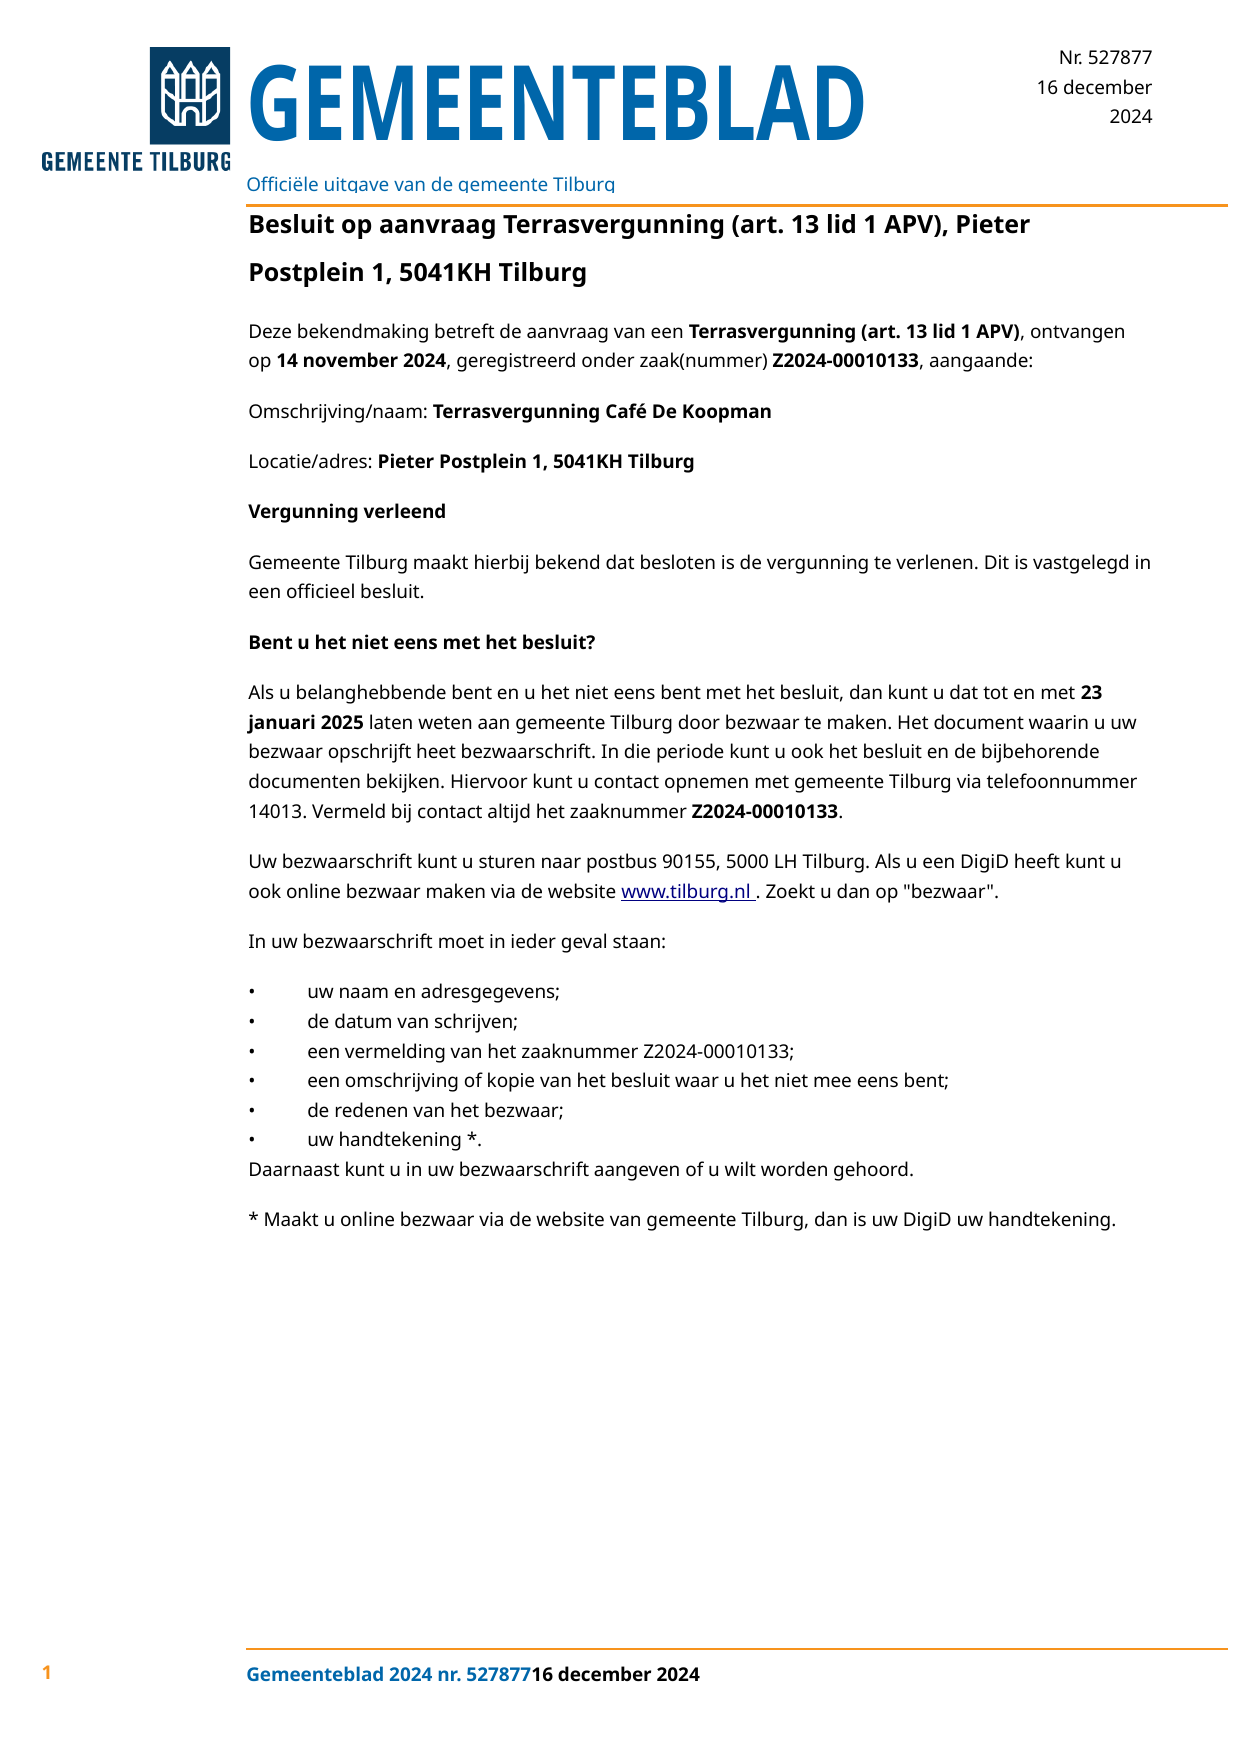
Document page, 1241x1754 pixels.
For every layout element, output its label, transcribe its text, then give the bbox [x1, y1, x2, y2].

text Locatie/adres: Pieter Postplein 1, 5041KH Tilburg [248, 448, 1152, 474]
list de datum van schrijven; [248, 1008, 1152, 1034]
text Uw bezwaarschrift kunt u sturen naar postbus 90155, 5000 LH Tilburg. Als u een DigiD heeft kunt u ook online bezwaar maken via de website www.tilburg.nl . Zoekt u dan op "bezwaar". [248, 848, 1152, 904]
text Als u belanghebbende bent en u het niet eens bent met het besluit, dan kunt u dat tot en met 23 januari 2025 laten weten aan gemeente Tilburg door bezwaar te maken. Het document waarin u uw bezwaar opschrijft heet bezwaarschrift. In die periode kunt u ook het besluit en de bijbehorende documenten bekijken. Hiervoor kunt u contact opnemen met gemeente Tilburg via telefoonnummer 14013. Vermeld bij contact altijd het zaaknummer Z2024-00010133. [248, 679, 1152, 824]
text In uw bezwaarschrift moet in ieder geval staan: [248, 928, 1152, 954]
text * Maakt u online bezwaar via de website van gemeente Tilburg, dan is uw DigiD uw handtekening. [248, 1207, 1152, 1232]
list de redenen van het bezwaar; [248, 1097, 1152, 1123]
text Vergunning verleend [248, 499, 1152, 524]
text Deze bekendmaking betreft de aanvraag van een Terrasvergunning (art. 13 lid 1 APV), ontvangen op 14 november 2024, geregistreerd onder zaak(nummer) Z2024-00010133, aangaande: [248, 318, 1152, 373]
text Besluit op aanvraag Terrasvergunning (art. 13 lid 1 APV), Pieter Postplein 1, 5041KH Tilburg [248, 207, 1152, 288]
text Gemeente Tilburg maakt hierbij bekend dat besloten is de vergunning te verlenen. Dit is vastgelegd in een officieel besluit. [248, 549, 1152, 604]
list uw handtekening *. [248, 1127, 1152, 1152]
list een omschrijving of kopie van het besluit waar u het niet mee eens bent; [248, 1067, 1152, 1093]
list een vermelding van het zaaknummer Z2024-00010133; [248, 1038, 1152, 1064]
text Omschrijving/naam: Terrasvergunning Café De Koopman [248, 398, 1152, 424]
picture [41, 47, 231, 172]
text Bent u het niet eens met het besluit? [248, 629, 1152, 655]
text Daarnaast kunt u in uw bezwaarschrift aangeven of u wilt worden gehoord. [248, 1156, 1152, 1182]
list uw naam en adresgegevens; [248, 979, 1152, 1004]
